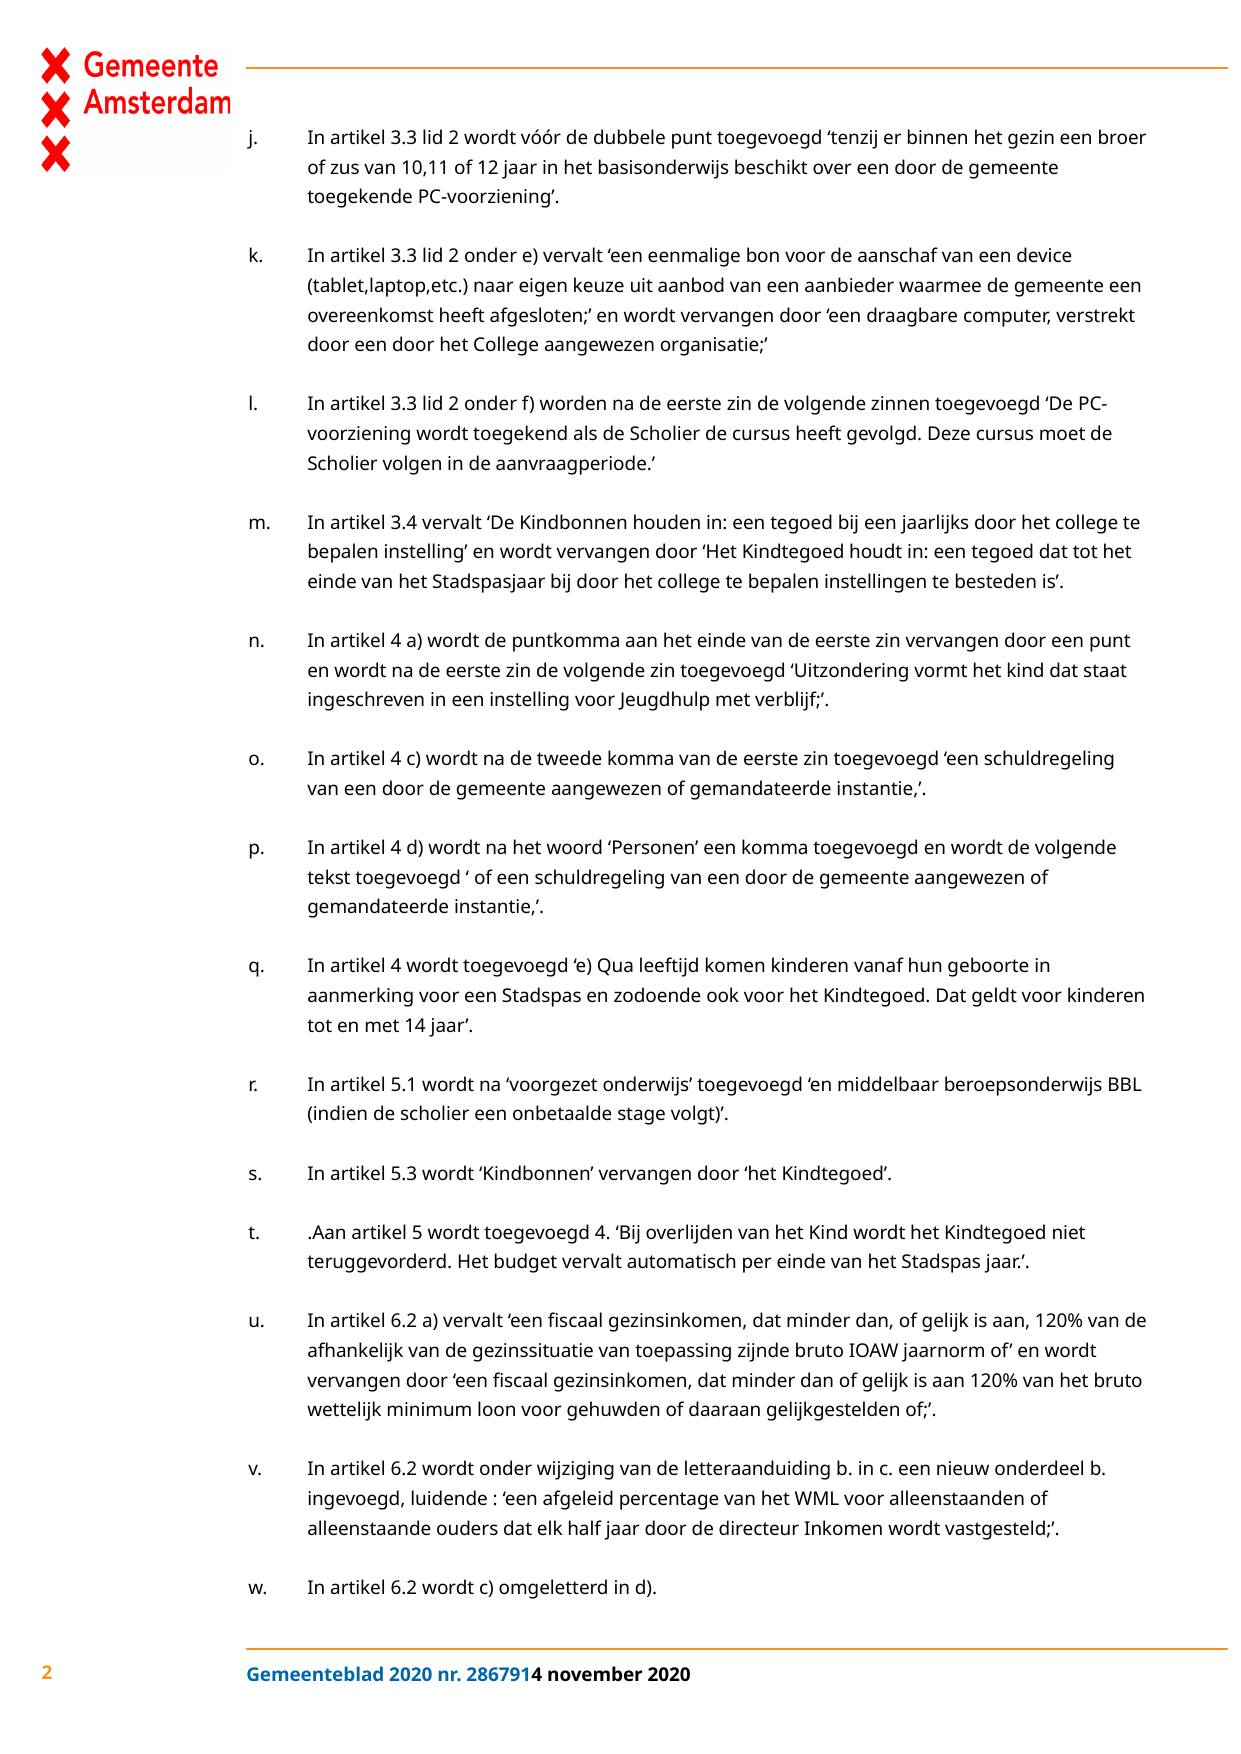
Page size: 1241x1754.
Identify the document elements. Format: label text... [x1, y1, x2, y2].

list In artikel 4 d) wordt na het woord ‘Personen’ een komma toegevoegd en wordt de volgende tekst toegevoegd ‘ of een schuldregeling van een door de gemeente aangewezen of gemandateerde instantie,’. [248, 834, 1152, 919]
list In artikel 6.2 wordt c) omgeletterd in d). [248, 1574, 1152, 1600]
list In artikel 4 c) wordt na de tweede komma van de eerste zin toegevoegd ‘een schuldregeling van een door de gemeente aangewezen of gemandateerde instantie,’. [248, 746, 1152, 801]
list In artikel 6.2 wordt onder wijziging van de letteraanduiding b. in c. een nieuw onderdeel b. ingevoegd, luidende : ‘een afgeleid percentage van het WML voor alleenstaanden of alleenstaande ouders dat elk half jaar door de directeur Inkomen wordt vastgesteld;’. [248, 1456, 1152, 1541]
list In artikel 6.2 a) vervalt ‘een fiscaal gezinsinkomen, dat minder dan, of gelijk is aan, 120% van de afhankelijk van de gezinssituatie van toepassing zijnde bruto IOAW jaarnorm of’ en wordt vervangen door ‘een fiscaal gezinsinkomen, dat minder dan of gelijk is aan 120% van het bruto wettelijk minimum loon voor gehuwden of daaraan gelijkgestelden of;’. [248, 1308, 1152, 1422]
list .Aan artikel 5 wordt toegevoegd 4. ‘Bij overlijden van het Kind wordt het Kindtegoed niet teruggevorderd. Het budget vervalt automatisch per einde van het Stadspas jaar.’. [248, 1219, 1152, 1274]
list In artikel 4 a) wordt de puntkomma aan het einde van de eerste zin vervangen door een punt en wordt na de eerste zin de volgende zin toegevoegd ‘Uitzondering vormt het kind dat staat ingeschreven in een instelling voor Jeugdhulp met verblijf;’. [248, 627, 1152, 712]
list In artikel 3.3 lid 2 onder f) worden na de eerste zin de volgende zinnen toegevoegd ‘De PC-voorziening wordt toegekend als de Scholier de cursus heeft gevolgd. Deze cursus moet de Scholier volgen in de aanvraagperiode.’ [248, 391, 1152, 476]
list In artikel 5.1 wordt na ‘voorgezet onderwijs’ toegevoegd ‘en middelbaar beroepsonderwijs BBL (indien de scholier een onbetaalde stage volgt)’. [248, 1071, 1152, 1126]
list In artikel 3.3 lid 2 wordt vóór de dubbele punt toegevoegd ‘tenzij er binnen het gezin een broer of zus van 10,11 of 12 jaar in het basisonderwijs beschikt over een door de gemeente toegekende PC-voorziening’. [248, 124, 1152, 209]
list In artikel 4 wordt toegevoegd ‘e) Qua leeftijd komen kinderen vanaf hun geboorte in aanmerking voor een Stadspas en zodoende ook voor het Kindtegoed. Dat geldt voor kinderen tot en met 14 jaar’. [248, 953, 1152, 1038]
list In artikel 3.3 lid 2 onder e) vervalt ‘een eenmalige bon voor de aanschaf van een device (tablet,laptop,etc.) naar eigen keuze uit aanbod van een aanbieder waarmee de gemeente een overeenkomst heeft afgesloten;’ en wordt vervangen door ‘een draagbare computer, verstrekt door een door het College aangewezen organisatie;’ [248, 243, 1152, 357]
picture [41, 47, 231, 172]
list In artikel 5.3 wordt ‘Kindbonnen’ vervangen door ‘het Kindtegoed’. [248, 1160, 1152, 1186]
list In artikel 3.4 vervalt ‘De Kindbonnen houden in: een tegoed bij een jaarlijks door het college te bepalen instelling’ en wordt vervangen door ‘Het Kindtegoed houdt in: een tegoed dat tot het einde van het Stadspasjaar bij door het college te bepalen instellingen te besteden is’. [248, 509, 1152, 594]
